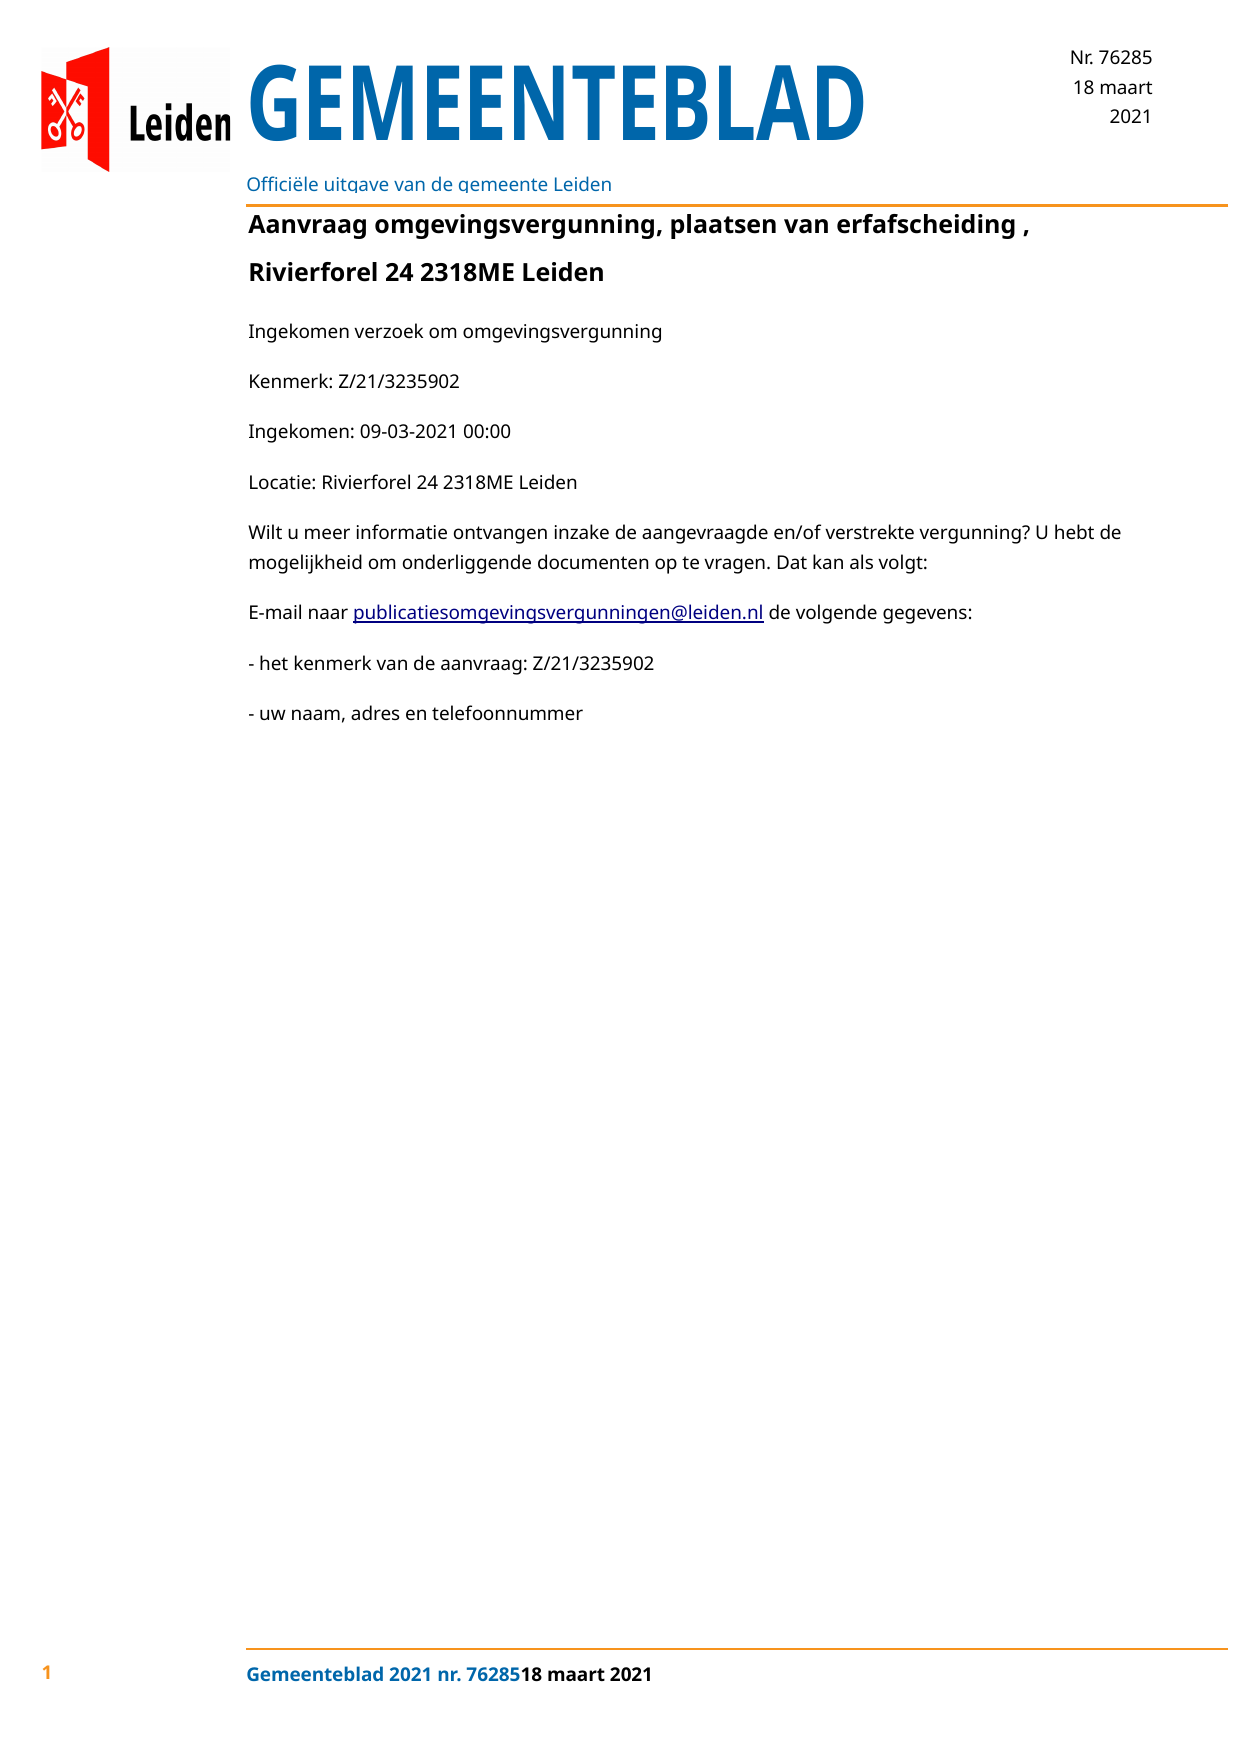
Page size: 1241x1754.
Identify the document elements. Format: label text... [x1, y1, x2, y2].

picture [41, 47, 231, 172]
text Ingekomen verzoek om omgevingsvergunning [248, 318, 1152, 344]
text Aanvraag omgevingsvergunning, plaatsen van erfafscheiding , Rivierforel 24 2318ME Leiden [248, 207, 1152, 288]
text - het kenmerk van de aanvraag: Z/21/3235902 [248, 650, 1152, 676]
text Kenmerk: Z/21/3235902 [248, 368, 1152, 394]
text E-mail naar publicatiesomgevingsvergunningen@leiden.nl de volgende gegevens: [248, 599, 1152, 625]
text - uw naam, adres en telefoonnummer [248, 700, 1152, 726]
text Wilt u meer informatie ontvangen inzake de aangevraagde en/of verstrekte vergunning? U hebt de mogelijkheid om onderliggende documenten op te vragen. Dat kan als volgt: [248, 519, 1152, 575]
text Ingekomen: 09-03-2021 00:00 [248, 419, 1152, 444]
text Locatie: Rivierforel 24 2318ME Leiden [248, 469, 1152, 495]
